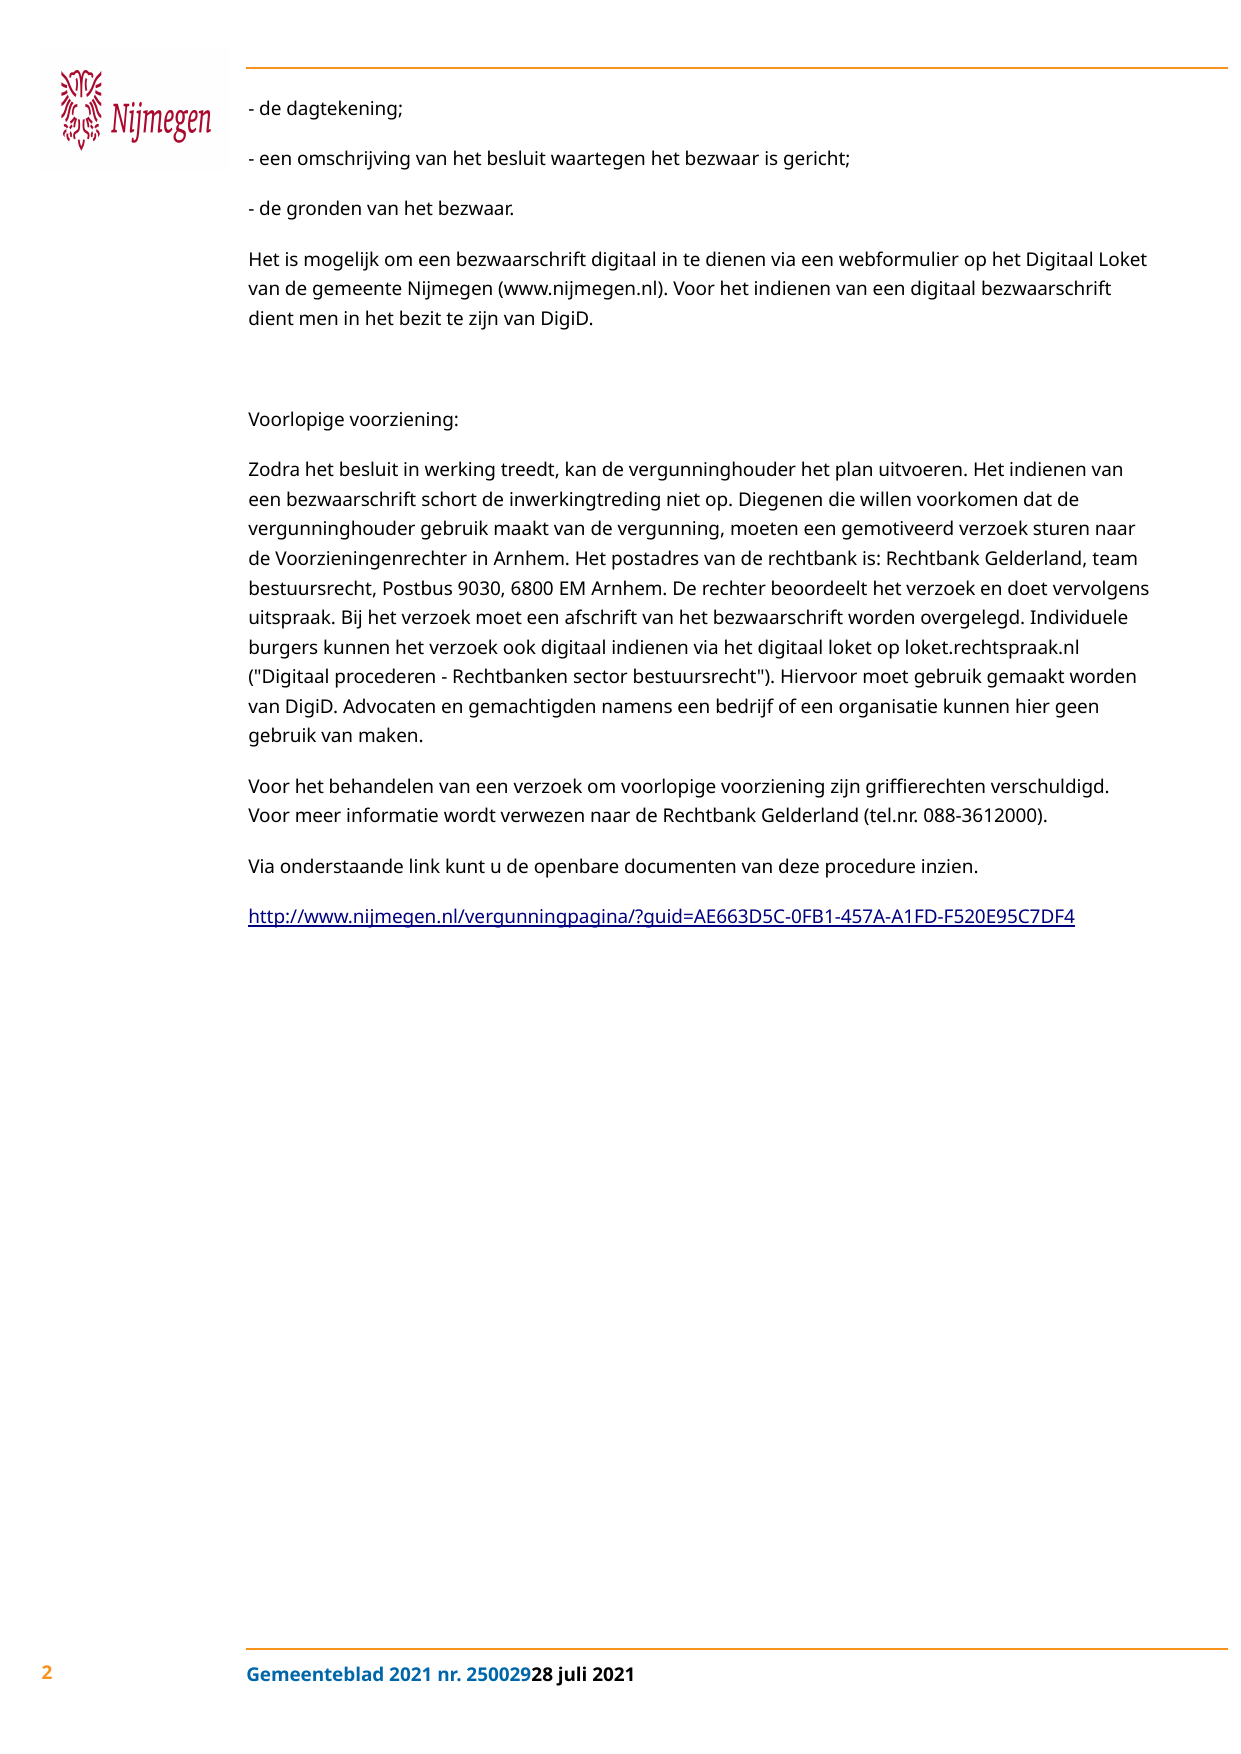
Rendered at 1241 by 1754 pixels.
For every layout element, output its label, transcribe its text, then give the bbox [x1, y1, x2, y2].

text Voor het behandelen van een verzoek om voorlopige voorziening zijn griffierechten verschuldigd. Voor meer informatie wordt verwezen naar de Rechtbank Gelderland (tel.nr. 088-3612000). [248, 773, 1152, 828]
text Het is mogelijk om een bezwaarschrift digitaal in te dienen via een webformulier op het Digitaal Loket van de gemeente Nijmegen (www.nijmegen.nl). Voor het indienen van een digitaal bezwaarschrift dient men in het bezit te zijn van DigiD. [248, 246, 1152, 331]
text Zodra het besluit in werking treedt, kan de vergunninghouder het plan uitvoeren. Het indienen van een bezwaarschrift schort de inwerkingtreding niet op. Diegenen die willen voorkomen dat de vergunninghouder gebruik maakt van de vergunning, moeten een gemotiveerd verzoek sturen naar de Voorzieningenrechter in Arnhem. Het postadres van de rechtbank is: Rechtbank Gelderland, team bestuursrecht, Postbus 9030, 6800 EM Arnhem. De rechter beoordeelt het verzoek en doet vervolgens uitspraak. Bij het verzoek moet een afschrift van het bezwaarschrift worden overgelegd. Individuele burgers kunnen het verzoek ook digitaal indienen via het digitaal loket op loket.rechtspraak.nl ("Digitaal procederen - Rechtbanken sector bestuursrecht"). Hiervoor moet gebruik gemaakt worden van DigiD. Advocaten en gemachtigden namens een bedrijf of een organisatie kunnen hier geen gebruik van maken. [248, 456, 1152, 748]
text http://www.nijmegen.nl/vergunningpagina/?guid=AE663D5C-0FB1-457A-A1FD-F520E95C7DF4 [248, 903, 1152, 929]
text Voorlopige voorziening: [248, 406, 1152, 432]
text Via onderstaande link kunt u de openbare documenten van deze procedure inzien. [248, 853, 1152, 879]
picture [41, 47, 231, 172]
text - de gronden van het bezwaar. [248, 196, 1152, 221]
text - een omschrijving van het besluit waartegen het bezwaar is gericht; [248, 145, 1152, 171]
text - de dagtekening; [248, 95, 1152, 121]
